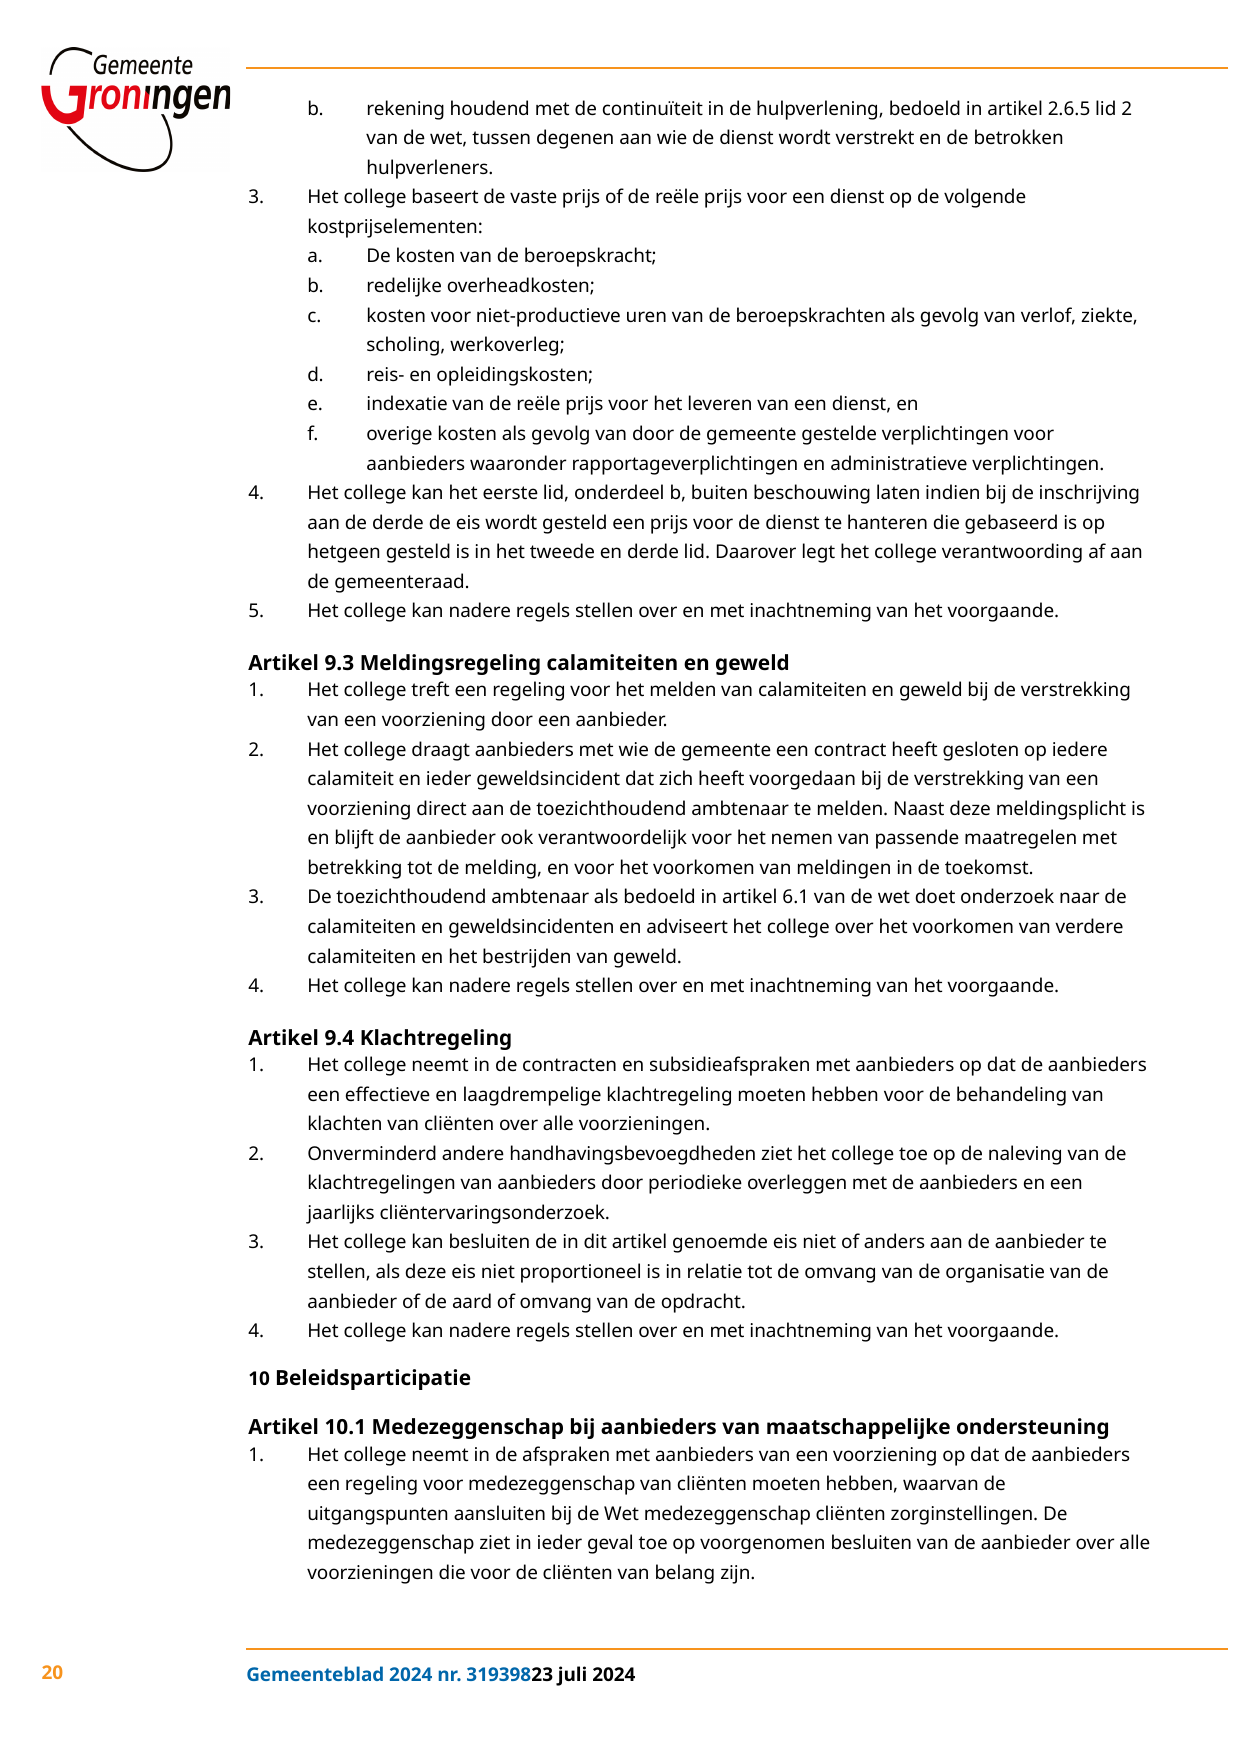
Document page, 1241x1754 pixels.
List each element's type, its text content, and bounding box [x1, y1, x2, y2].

list Het college kan nadere regels stellen over en met inachtneming van het voorgaande. [248, 972, 1152, 998]
list redelijke overheadkosten; [307, 272, 1152, 298]
list Het college kan het eerste lid, onderdeel b, buiten beschouwing laten indien bij de inschrijving aan de derde de eis wordt gesteld een prijs voor de dienst te hanteren die gebaseerd is op hetgeen gesteld is in het tweede en derde lid. Daarover legt het college verantwoording af aan de gemeenteraad. [248, 479, 1152, 594]
list kosten voor niet-productieve uren van de beroepskrachten als gevolg van verlof, ziekte, scholing, werkoverleg; [307, 302, 1152, 357]
list reis- en opleidingskosten; [307, 361, 1152, 387]
text 10 Beleidsparticipatie [248, 1363, 1152, 1392]
list Het college neemt in de contracten en subsidieafspraken met aanbieders op dat de aanbieders een effectieve en laagdrempelige klachtregeling moeten hebben voor de behandeling van klachten van cliënten over alle voorzieningen. [248, 1051, 1152, 1136]
text Artikel 10.1 Medezeggenschap bij aanbieders van maatschappelijke ondersteuning [248, 1412, 1152, 1441]
list De kosten van de beroepskracht; [307, 243, 1152, 268]
list Het college neemt in de afspraken met aanbieders van een voorziening op dat de aanbieders een regeling voor medezeggenschap van cliënten moeten hebben, waarvan de uitgangspunten aansluiten bij de Wet medezeggenschap cliënten zorginstellingen. De medezeggenschap ziet in ieder geval toe op voorgenomen besluiten van de aanbieder over alle voorzieningen die voor de cliënten van belang zijn. [248, 1441, 1152, 1585]
list Onverminderd andere handhavingsbevoegdheden ziet het college toe op de naleving van de klachtregelingen van aanbieders door periodieke overleggen met de aanbieders en een jaarlijks cliëntervaringsonderzoek. [248, 1140, 1152, 1225]
text Artikel 9.3 Meldingsregeling calamiteiten en geweld [248, 648, 1152, 677]
list rekening houdend met de continuïteit in de hulpverlening, bedoeld in artikel 2.6.5 lid 2 van de wet, tussen degenen aan wie de dienst wordt verstrekt en de betrokken hulpverleners. [307, 95, 1152, 180]
list Het college kan nadere regels stellen over en met inachtneming van het voorgaande. [248, 1317, 1152, 1343]
list Het college draagt aanbieders met wie de gemeente een contract heeft gesloten op iedere calamiteit en ieder geweldsincident dat zich heeft voorgedaan bij de verstrekking van een voorziening direct aan de toezichthoudend ambtenaar te melden. Naast deze meldingsplicht is en blijft de aanbieder ook verantwoordelijk voor het nemen van passende maatregelen met betrekking tot de melding, en voor het voorkomen van meldingen in de toekomst. [248, 736, 1152, 880]
list indexatie van de reële prijs voor het leveren van een dienst, en [307, 391, 1152, 416]
list Het college baseert de vaste prijs of de reële prijs voor een dienst op de volgende kostprijselementen: [248, 183, 1152, 239]
list overige kosten als gevolg van door de gemeente gestelde verplichtingen voor aanbieders waaronder rapportageverplichtingen en administratieve verplichtingen. [307, 420, 1152, 476]
list De toezichthoudend ambtenaar als bedoeld in artikel 6.1 van de wet doet onderzoek naar de calamiteiten en geweldsincidenten en adviseert het college over het voorkomen van verdere calamiteiten en het bestrijden van geweld. [248, 884, 1152, 968]
list Het college kan besluiten de in dit artikel genoemde eis niet of anders aan de aanbieder te stellen, als deze eis niet proportioneel is in relatie tot de omvang van de organisatie van de aanbieder of de aard of omvang van de opdracht. [248, 1229, 1152, 1314]
list Het college treft een regeling voor het melden van calamiteiten en geweld bij de verstrekking van een voorziening door een aanbieder. [248, 677, 1152, 732]
picture [41, 47, 231, 172]
text Artikel 9.4 Klachtregeling [248, 1023, 1152, 1051]
list Het college kan nadere regels stellen over en met inachtneming van het voorgaande. [248, 598, 1152, 623]
